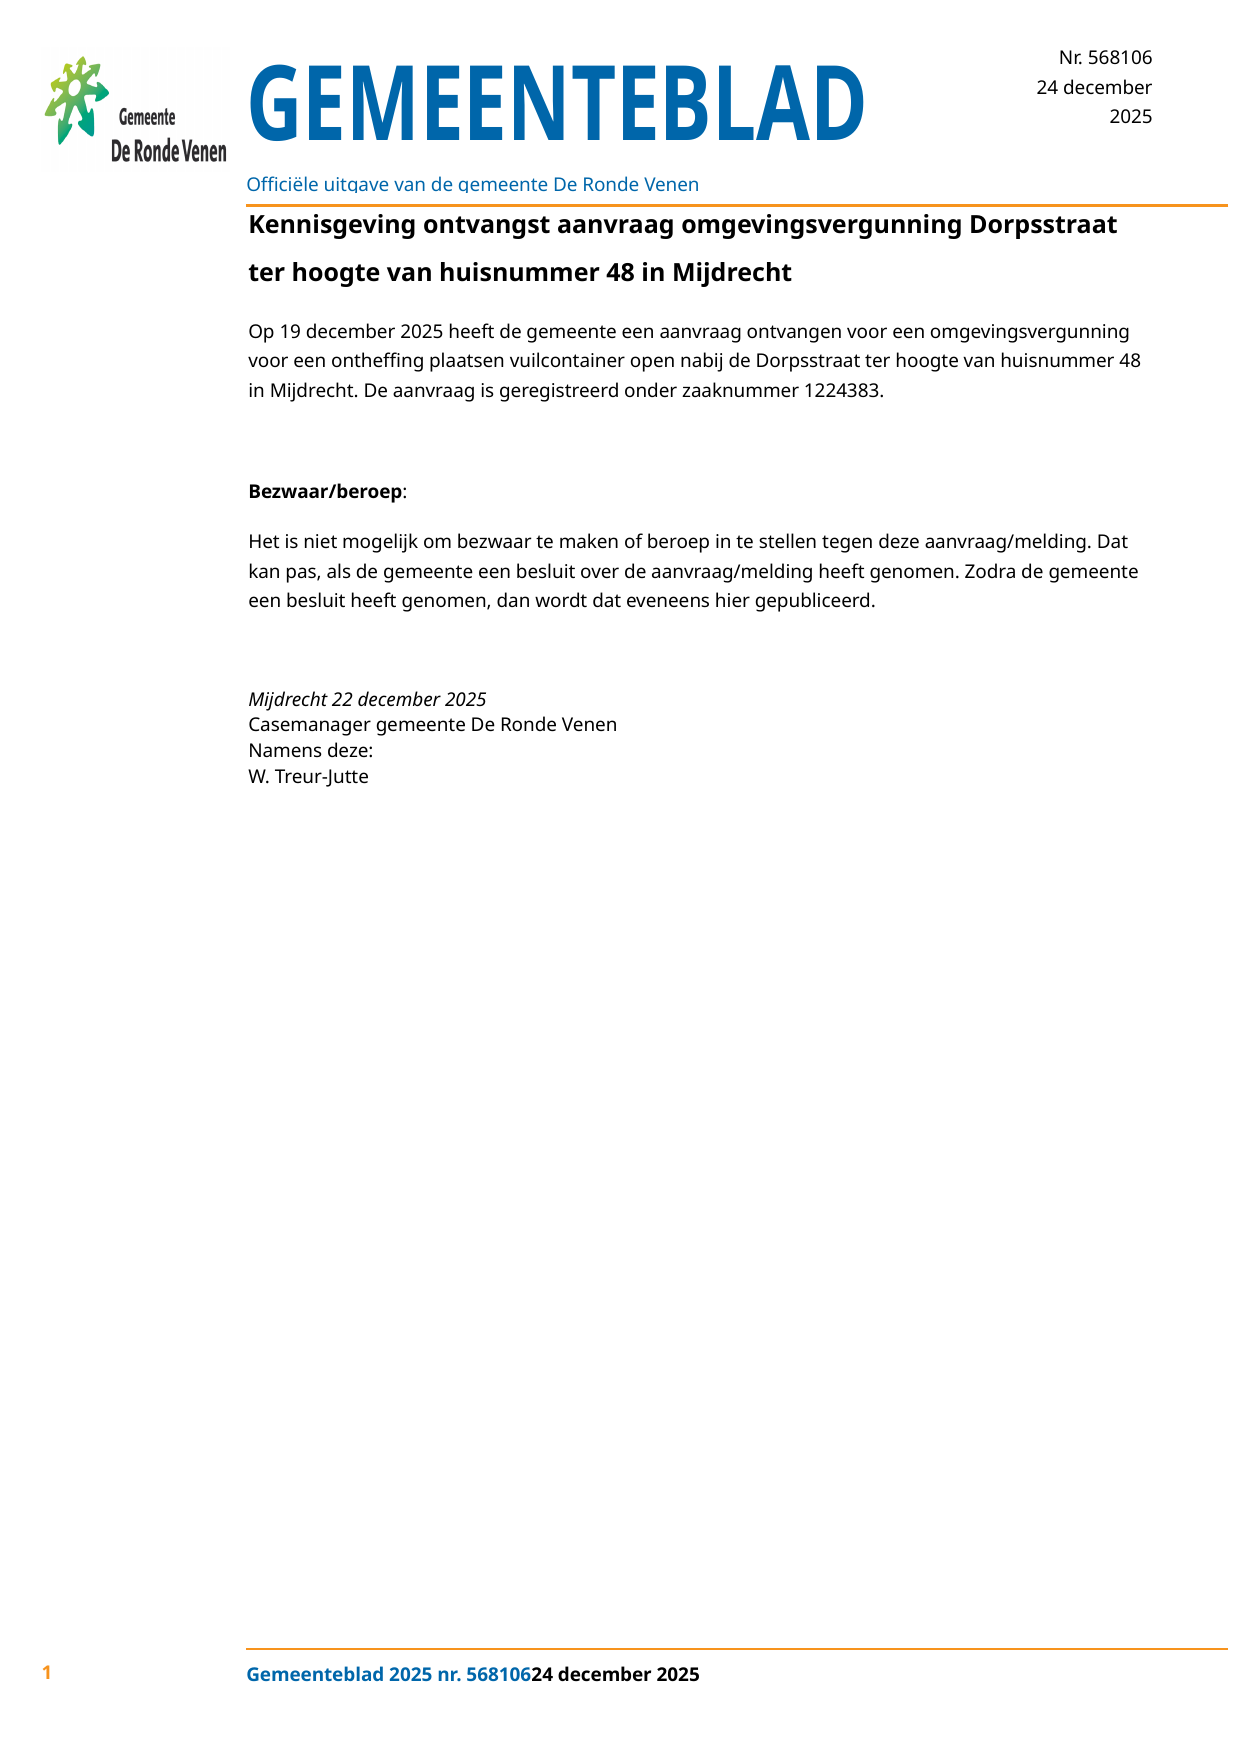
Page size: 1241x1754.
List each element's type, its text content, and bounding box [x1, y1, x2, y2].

text Namens deze: [248, 737, 1152, 763]
text Casemanager gemeente De Ronde Venen [248, 711, 1152, 737]
text Het is niet mogelijk om bezwaar te maken of beroep in te stellen tegen deze aanvraag/melding. Dat kan pas, als de gemeente een besluit over de aanvraag/melding heeft genomen. Zodra de gemeente een besluit heeft genomen, dan wordt dat eveneens hier gepubliceerd. [248, 528, 1152, 613]
text W. Treur-Jutte [248, 763, 1152, 789]
text Bezwaar/beroep: [248, 478, 1152, 504]
text Mijdrecht 22 december 2025 [248, 686, 1152, 711]
text Op 19 december 2025 heeft de gemeente een aanvraag ontvangen voor een omgevingsvergunning voor een ontheffing plaatsen vuilcontainer open nabij de Dorpsstraat ter hoogte van huisnummer 48 in Mijdrecht. De aanvraag is geregistreerd onder zaaknummer 1224383. [248, 318, 1152, 403]
picture [41, 47, 231, 172]
text Kennisgeving ontvangst aanvraag omgevingsvergunning Dorpsstraat ter hoogte van huisnummer 48 in Mijdrecht [248, 207, 1152, 288]
